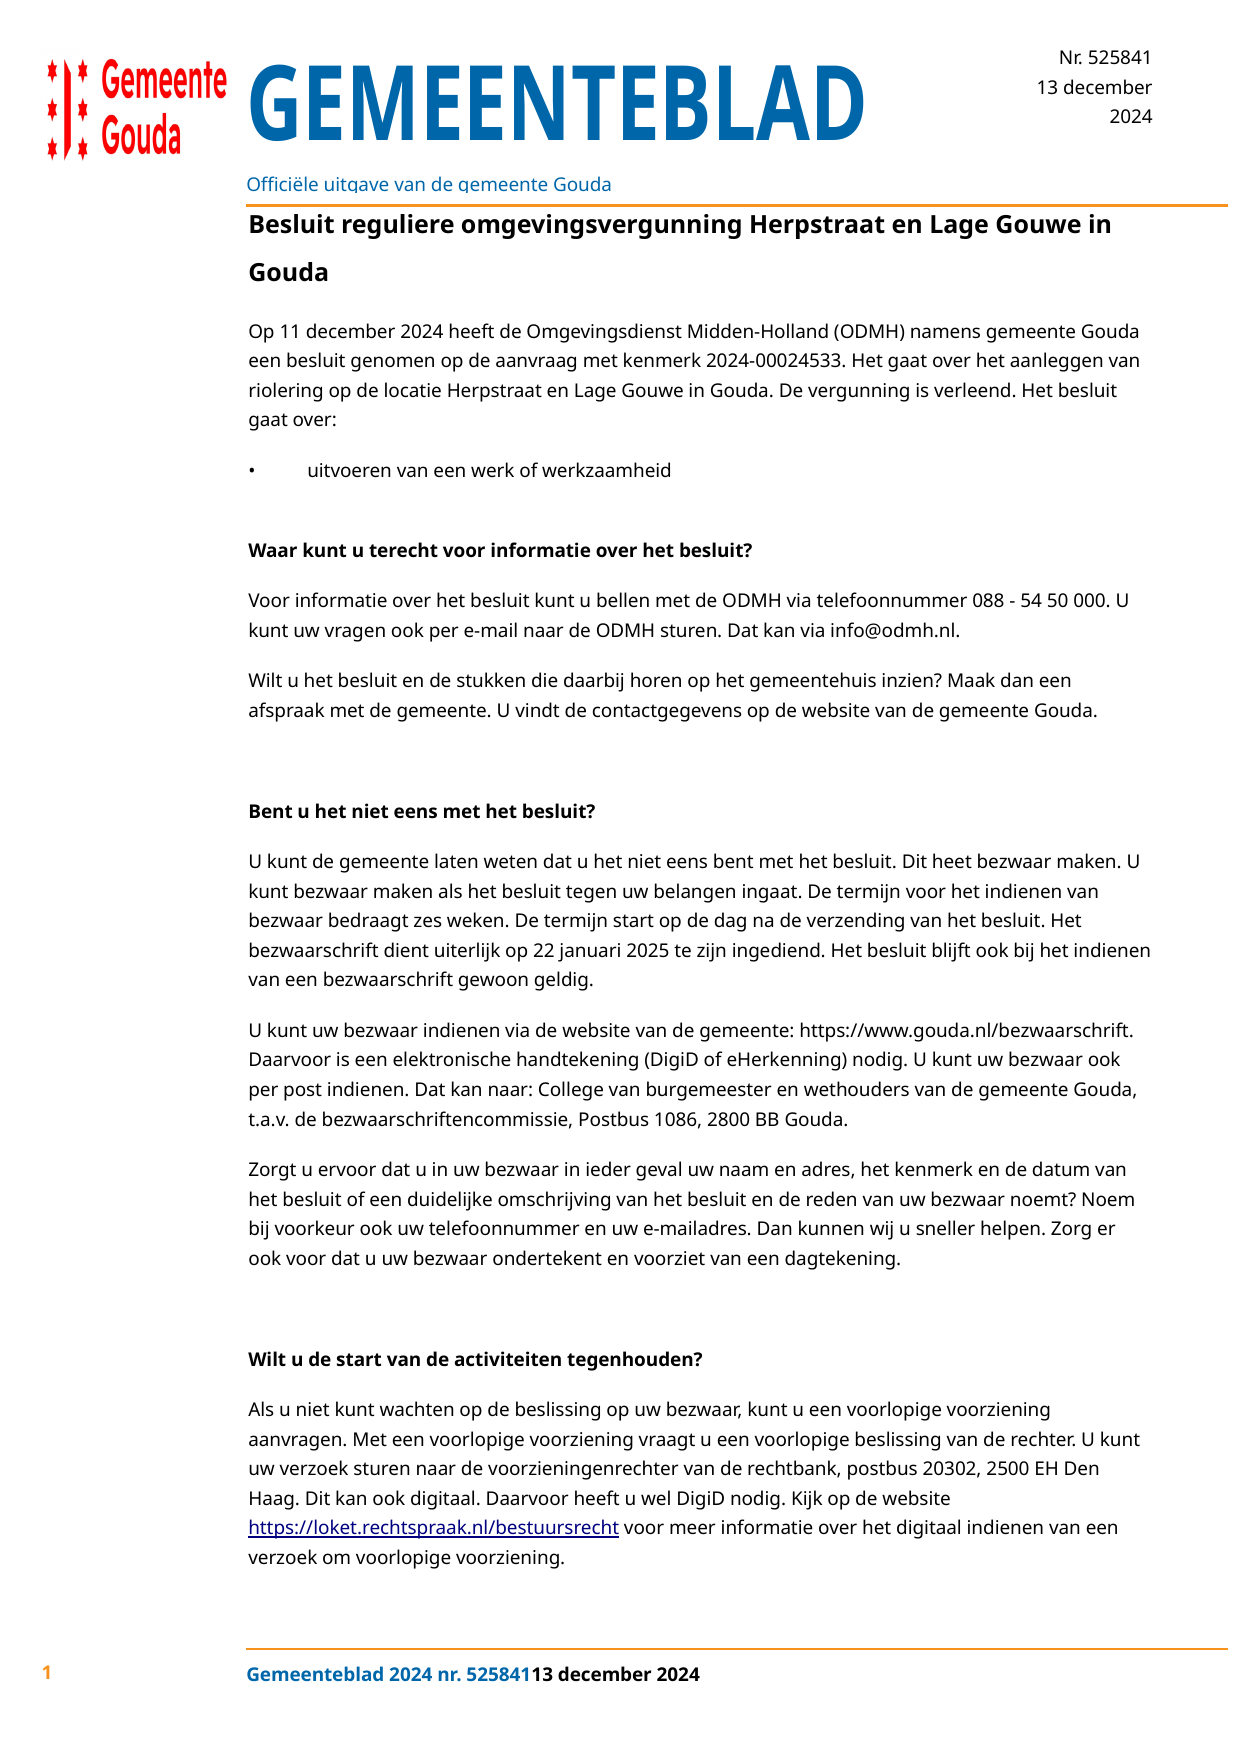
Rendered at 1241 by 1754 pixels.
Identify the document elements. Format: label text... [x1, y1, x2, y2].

picture [41, 47, 231, 172]
text Bent u het niet eens met het besluit? [248, 798, 1152, 824]
text Als u niet kunt wachten op de beslissing op uw bezwaar, kunt u een voorlopige voorziening aanvragen. Met een voorlopige voorziening vraagt u een voorlopige beslissing van de rechter. U kunt uw verzoek sturen naar de voorzieningenrechter van de rechtbank, postbus 20302, 2500 EH Den Haag. Dit kan ook digitaal. Daarvoor heeft u wel DigiD nodig. Kijk op de website https://loket.rechtspraak.nl/bestuursrecht voor meer informatie over het digitaal indienen van een verzoek om voorlopige voorziening. [248, 1396, 1152, 1570]
text Voor informatie over het besluit kunt u bellen met de ODMH via telefoonnummer 088 - 54 50 000. U kunt uw vragen ook per e-mail naar de ODMH sturen. Dat kan via info@odmh.nl. [248, 587, 1152, 643]
text Waar kunt u terecht voor informatie over het besluit? [248, 537, 1152, 563]
text Besluit reguliere omgevingsvergunning Herpstraat en Lage Gouwe in Gouda [248, 207, 1152, 288]
text Wilt u het besluit en de stukken die daarbij horen op het gemeentehuis inzien? Maak dan een afspraak met de gemeente. U vindt de contactgegevens op de website van de gemeente Gouda. [248, 667, 1152, 723]
text Op 11 december 2024 heeft de Omgevingsdienst Midden-Holland (ODMH) namens gemeente Gouda een besluit genomen op de aanvraag met kenmerk 2024-00024533. Het gaat over het aanleggen van riolering op de locatie Herpstraat en Lage Gouwe in Gouda. De vergunning is verleend. Het besluit gaat over: [248, 318, 1152, 432]
text Wilt u de start van de activiteiten tegenhouden? [248, 1346, 1152, 1372]
text U kunt uw bezwaar indienen via de website van de gemeente: https://www.gouda.nl/bezwaarschrift. Daarvoor is een elektronische handtekening (DigiD of eHerkenning) nodig. U kunt uw bezwaar ook per post indienen. Dat kan naar: College van burgemeester en wethouders van de gemeente Gouda, t.a.v. de bezwaarschriftencommissie, Postbus 1086, 2800 BB Gouda. [248, 1017, 1152, 1132]
text U kunt de gemeente laten weten dat u het niet eens bent met het besluit. Dit heet bezwaar maken. U kunt bezwaar maken als het besluit tegen uw belangen ingaat. De termijn voor het indienen van bezwaar bedraagt zes weken. De termijn start op de dag na de verzending van het besluit. Het bezwaarschrift dient uiterlijk op 22 januari 2025 te zijn ingediend. Het besluit blijft ook bij het indienen van een bezwaarschrift gewoon geldig. [248, 848, 1152, 992]
text Zorgt u ervoor dat u in uw bezwaar in ieder geval uw naam en adres, het kenmerk en de datum van het besluit of een duidelijke omschrijving van het besluit en de reden van uw bezwaar noemt? Noem bij voorkeur ook uw telefoonnummer en uw e-mailadres. Dan kunnen wij u sneller helpen. Zorg er ook voor dat u uw bezwaar ondertekent en voorziet van een dagtekening. [248, 1156, 1152, 1271]
list uitvoeren van een werk of werkzaamheid [248, 457, 1152, 483]
